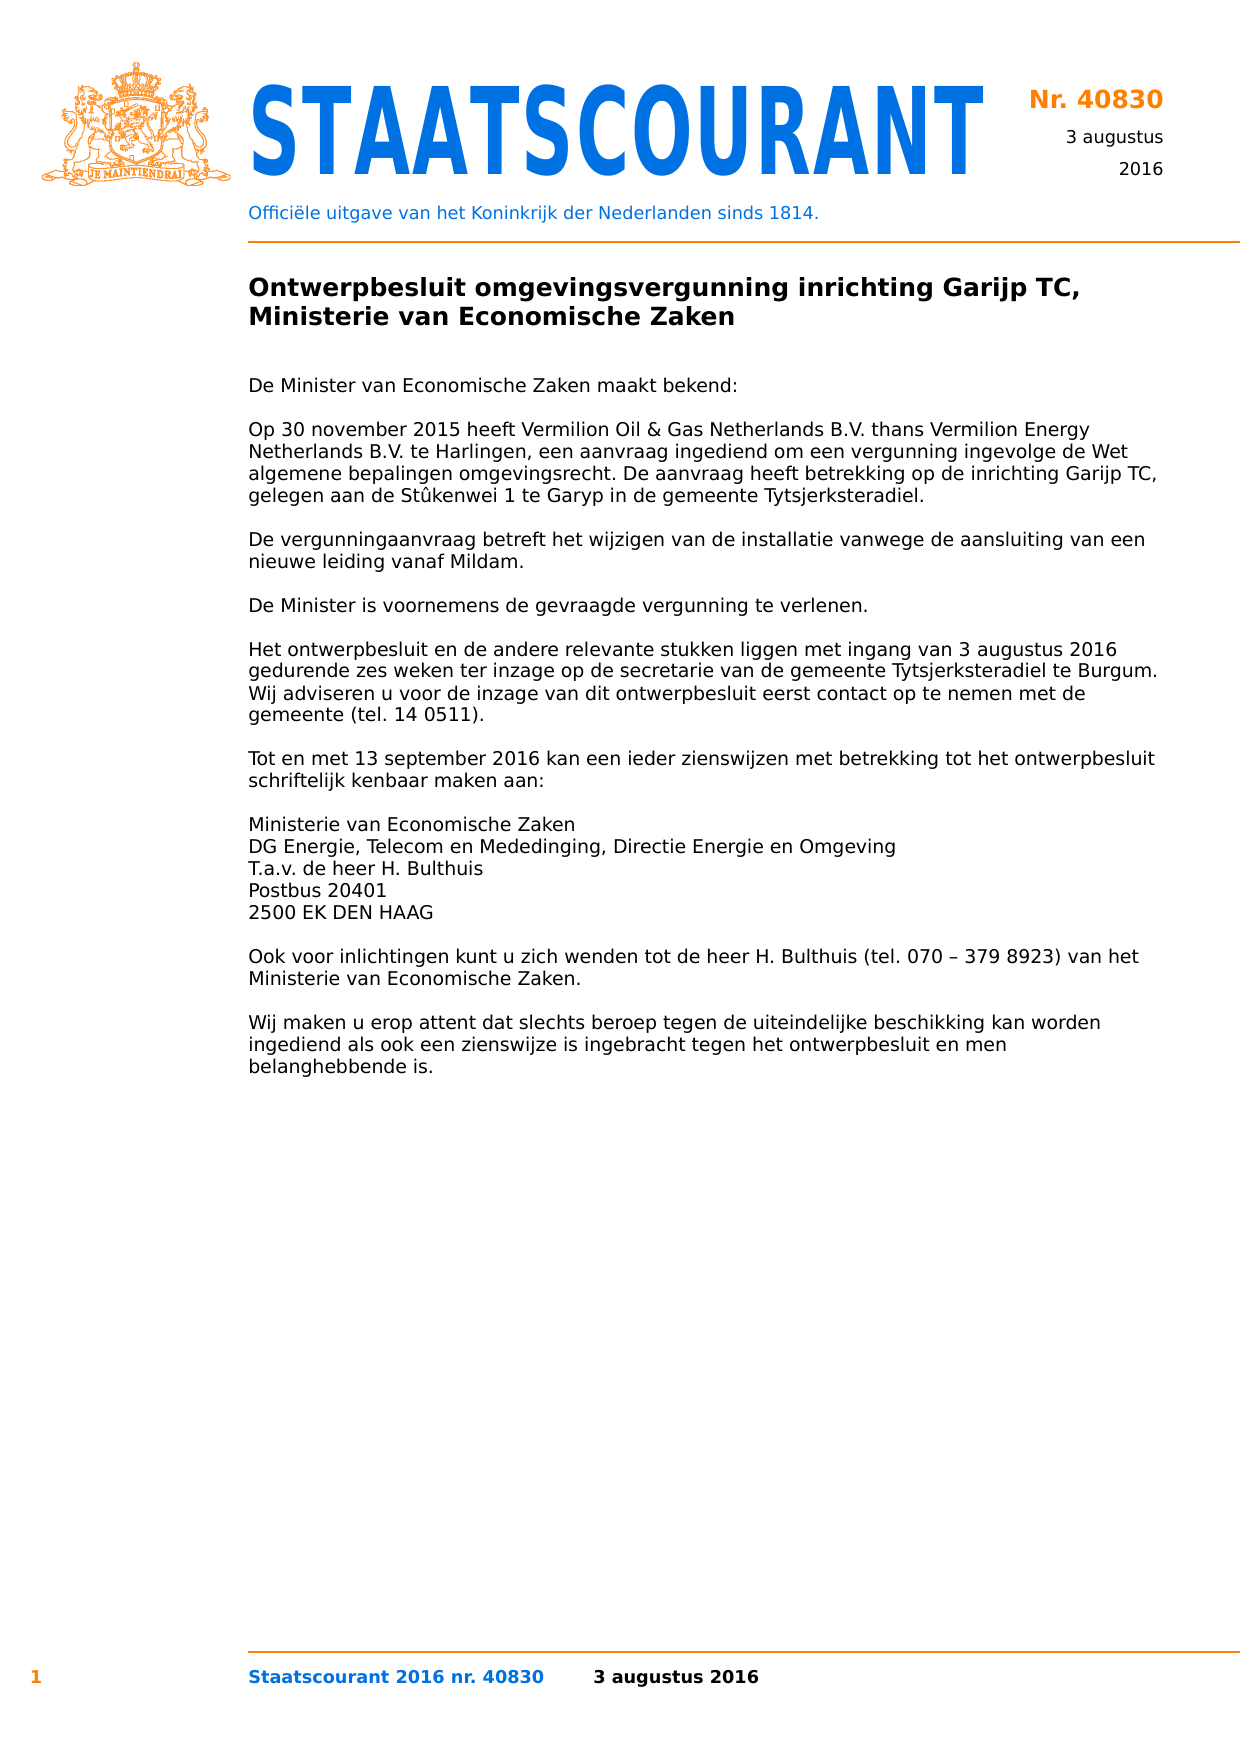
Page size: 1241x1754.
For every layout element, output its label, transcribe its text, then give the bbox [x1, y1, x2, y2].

text 2500 EK DEN HAAG [248, 902, 1163, 924]
text T.a.v. de heer H. Bulthuis [248, 858, 1163, 880]
table_cell Officiële uitgave van het Koninkrijk der Nederlanden sinds 1814. [248, 203, 1240, 241]
picture [41, 62, 231, 186]
text Het ontwerpbesluit en de andere relevante stukken liggen met ingang van 3 augustus 2016 gedurende zes weken ter inzage op de secretarie van de gemeente Tytsjerksteradiel te Burgum. Wij adviseren u voor de inzage van dit ontwerpbesluit eerst contact op te nemen met de gemeente (tel. 14 0511). [248, 638, 1163, 726]
text Ook voor inlichtingen kunt u zich wenden tot de heer H. Bulthuis (tel. 070 – 379 8923) van het Ministerie van Economische Zaken. [248, 946, 1163, 990]
table_header STAATSCOURANT [248, 62, 998, 203]
subtitle Ontwerpbesluit omgevingsvergunning inrichting Garijp TC, Ministerie van Economische Zaken [248, 273, 1163, 331]
table_cell 3 augustus [998, 121, 1240, 153]
table_header Nr. 40830 [998, 62, 1240, 121]
text Op 30 november 2015 heeft Vermilion Oil & Gas Netherlands B.V. thans Vermilion Energy Netherlands B.V. te Harlingen, een aanvraag ingediend om een vergunning ingevolge de Wet algemene bepalingen omgevingsrecht. De aanvraag heeft betrekking op de inrichting Garijp TC, gelegen aan de Stûkenwei 1 te Garyp in de gemeente Tytsjerksteradiel. [248, 419, 1163, 507]
text Tot en met 13 september 2016 kan een ieder zienswijzen met betrekking tot het ontwerpbesluit schriftelijk kenbaar maken aan: [248, 748, 1163, 792]
text DG Energie, Telecom en Mededinging, Directie Energie en Omgeving [248, 836, 1163, 858]
text Wij maken u erop attent dat slechts beroep tegen de uiteindelijke beschikking kan worden ingediend als ook een zienswijze is ingebracht tegen het ontwerpbesluit en men belanghebbende is. [248, 1012, 1163, 1078]
text Postbus 20401 [248, 880, 1163, 902]
text De Minister is voornemens de gevraagde vergunning te verlenen. [248, 594, 1163, 617]
text De Minister van Economische Zaken maakt bekend: [248, 375, 1163, 397]
table_header [25, 62, 248, 241]
text Ministerie van Economische Zaken [248, 814, 1163, 836]
table_cell 2016 [998, 153, 1240, 203]
text De vergunningaanvraag betreft het wijzigen van de installatie vanwege de aansluiting van een nieuwe leiding vanaf Mildam. [248, 529, 1163, 573]
